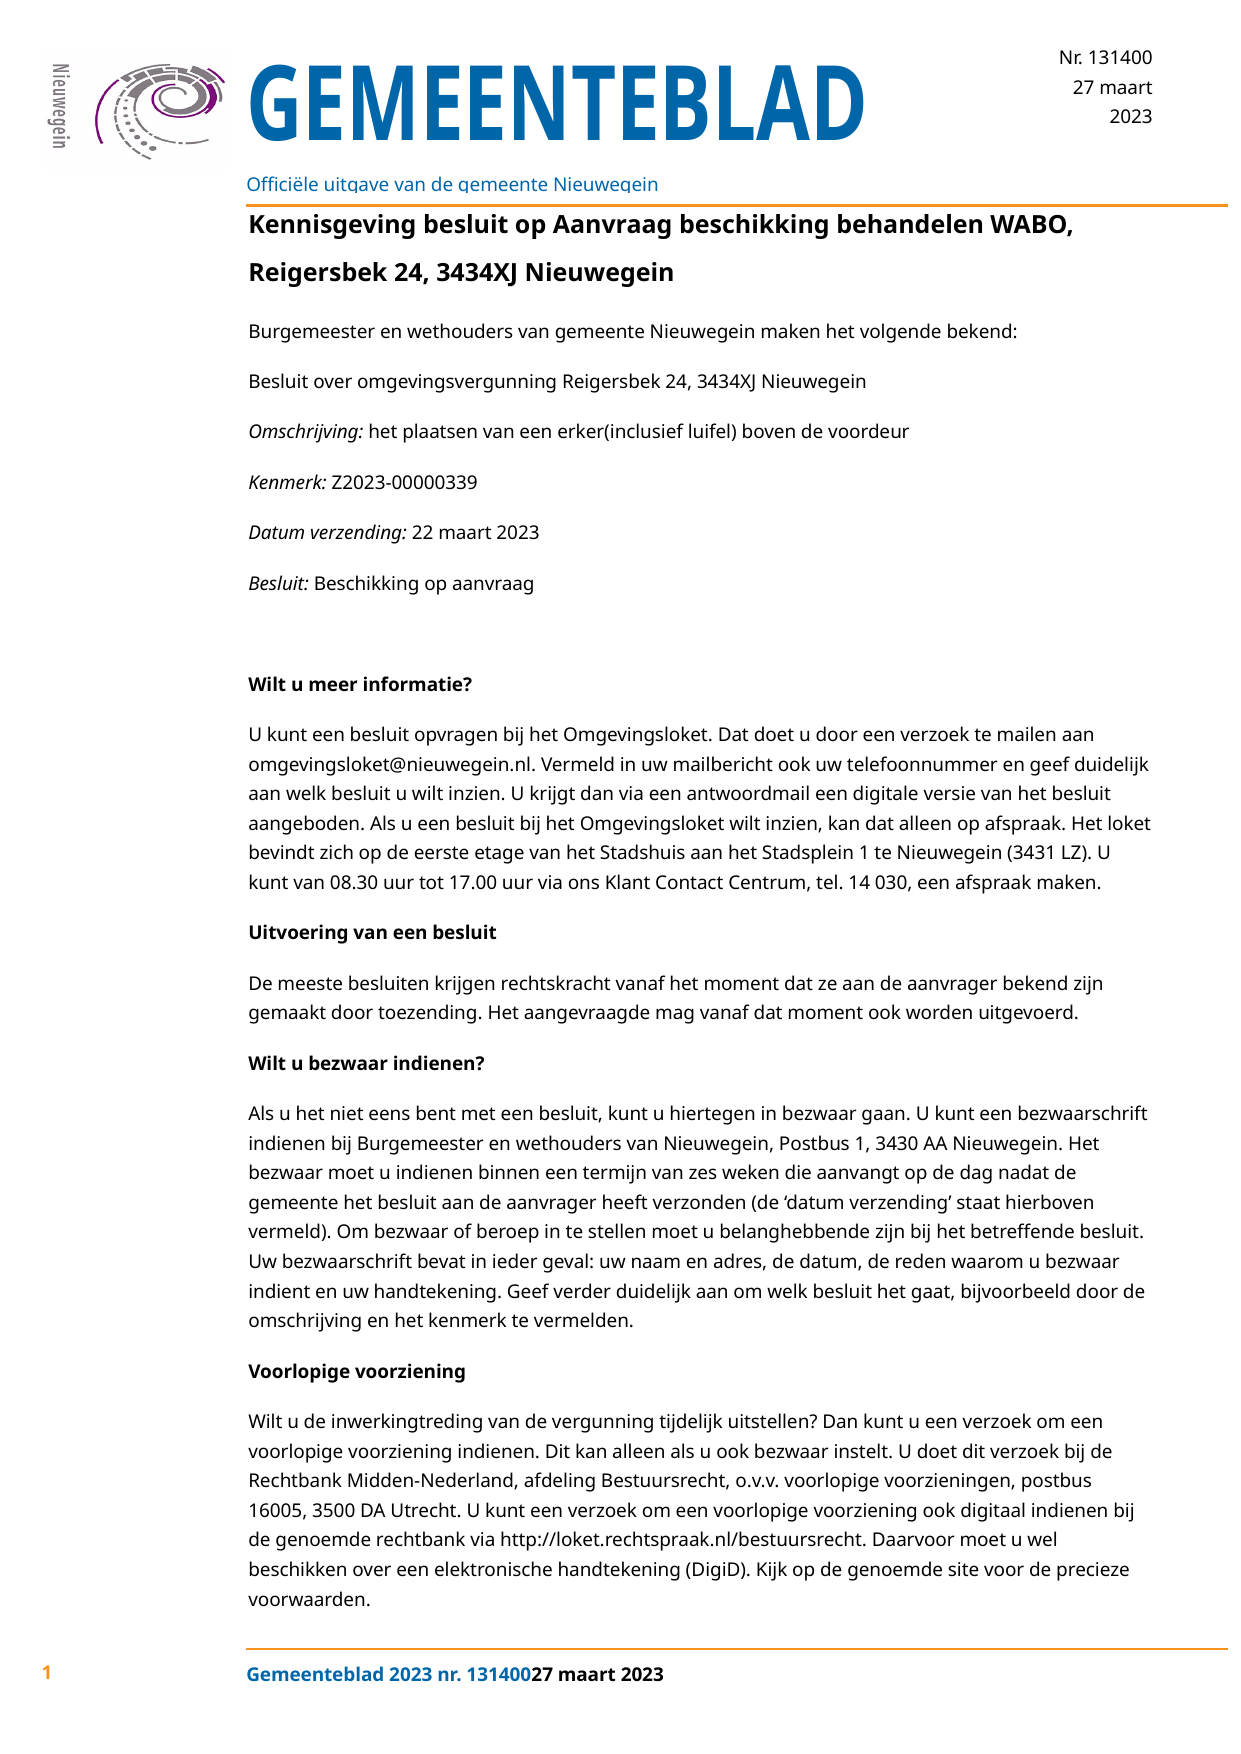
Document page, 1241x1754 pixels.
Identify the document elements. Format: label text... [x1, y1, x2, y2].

text Besluit: Beschikking op aanvraag [248, 570, 1152, 596]
picture [41, 47, 231, 172]
text Omschrijving: het plaatsen van een erker(inclusief luifel) boven de voordeur [248, 419, 1152, 444]
text De meeste besluiten krijgen rechtskracht vanaf het moment dat ze aan de aanvrager bekend zijn gemaakt door toezending. Het aangevraagde mag vanaf dat moment ook worden uitgevoerd. [248, 970, 1152, 1025]
text Wilt u bezwaar indienen? [248, 1050, 1152, 1076]
text Als u het niet eens bent met een besluit, kunt u hiertegen in bezwaar gaan. U kunt een bezwaarschrift indienen bij Burgemeester en wethouders van Nieuwegein, Postbus 1, 3430 AA Nieuwegein. Het bezwaar moet u indienen binnen een termijn van zes weken die aanvangt op de dag nadat de gemeente het besluit aan de aanvrager heeft verzonden (de ‘datum verzending’ staat hierboven vermeld). Om bezwaar of beroep in te stellen moet u belanghebbende zijn bij het betreffende besluit. Uw bezwaarschrift bevat in ieder geval: uw naam en adres, de datum, de reden waarom u bezwaar indient en uw handtekening. Geef verder duidelijk aan om welk besluit het gaat, bijvoorbeeld door de omschrijving en het kenmerk te vermelden. [248, 1100, 1152, 1333]
text Wilt u meer informatie? [248, 671, 1152, 697]
text Besluit over omgevingsvergunning Reigersbek 24, 3434XJ Nieuwegein [248, 368, 1152, 394]
text Voorlopige voorziening [248, 1358, 1152, 1384]
text U kunt een besluit opvragen bij het Omgevingsloket. Dat doet u door een verzoek te mailen aan omgevingsloket@nieuwegein.nl. Vermeld in uw mailbericht ook uw telefoonnummer en geef duidelijk aan welk besluit u wilt inzien. U krijgt dan via een antwoordmail een digitale versie van het besluit aangeboden. Als u een besluit bij het Omgevingsloket wilt inzien, kan dat alleen op afspraak. Het loket bevindt zich op de eerste etage van het Stadshuis aan het Stadsplein 1 te Nieuwegein (3431 LZ). U kunt van 08.30 uur tot 17.00 uur via ons Klant Contact Centrum, tel. 14 030, een afspraak maken. [248, 721, 1152, 895]
text Uitvoering van een besluit [248, 919, 1152, 945]
text Datum verzending: 22 maart 2023 [248, 519, 1152, 545]
text Kennisgeving besluit op Aanvraag beschikking behandelen WABO, Reigersbek 24, 3434XJ Nieuwegein [248, 207, 1152, 288]
text Burgemeester en wethouders van gemeente Nieuwegein maken het volgende bekend: [248, 318, 1152, 344]
text Kenmerk: Z2023-00000339 [248, 469, 1152, 495]
text Wilt u de inwerkingtreding van de vergunning tijdelijk uitstellen? Dan kunt u een verzoek om een voorlopige voorziening indienen. Dit kan alleen als u ook bezwaar instelt. U doet dit verzoek bij de Rechtbank Midden-Nederland, afdeling Bestuursrecht, o.v.v. voorlopige voorzieningen, postbus 16005, 3500 DA Utrecht. U kunt een verzoek om een voorlopige voorziening ook digitaal indienen bij de genoemde rechtbank via http://loket.rechtspraak.nl/bestuursrecht. Daarvoor moet u wel beschikken over een elektronische handtekening (DigiD). Kijk op de genoemde site voor de precieze voorwaarden. [248, 1408, 1152, 1612]
